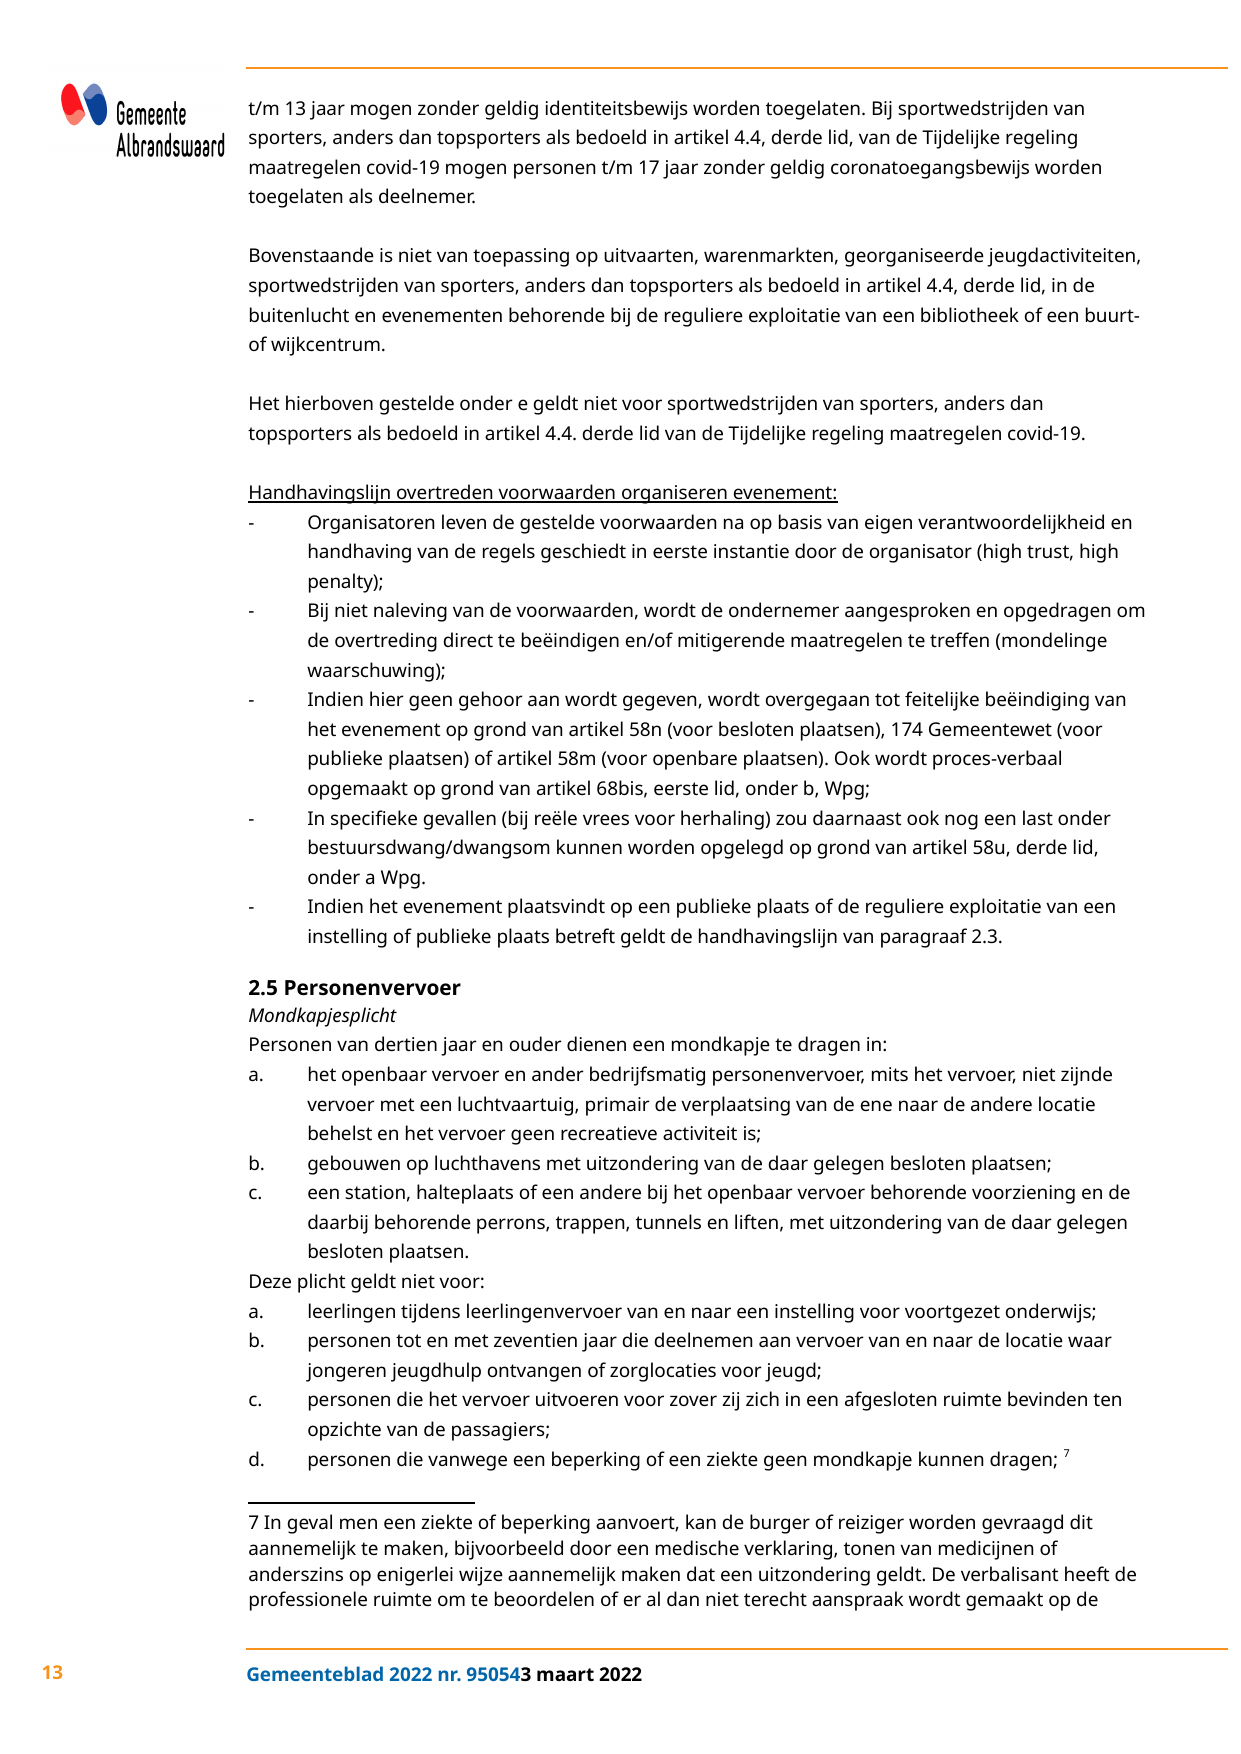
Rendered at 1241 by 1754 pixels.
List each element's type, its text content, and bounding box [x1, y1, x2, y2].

list In geval men een ziekte of beperking aanvoert, kan de burger of reiziger worden gevraagd dit aannemelijk te maken, bijvoorbeeld door een medische verklaring, tonen van medicijnen of anderszins op enigerlei wijze aannemelijk maken dat een uitzondering geldt. De verbalisant heeft de professionele ruimte om te beoordelen of er al dan niet terecht aanspraak wordt gemaakt op de [248, 1509, 1152, 1612]
list een station, halteplaats of een andere bij het openbaar vervoer behorende voorziening en de daarbij behorende perrons, trappen, tunnels en liften, met uitzondering van de daar gelegen besloten plaatsen. [248, 1179, 1152, 1264]
list Organisatoren leven de gestelde voorwaarden na op basis van eigen verantwoordelijkheid en handhaving van de regels geschiedt in eerste instantie door de organisator (high trust, high penalty); [248, 509, 1152, 594]
list personen die het vervoer uitvoeren voor zover zij zich in een afgesloten ruimte bevinden ten opzichte van de passagiers; [248, 1387, 1152, 1442]
list personen tot en met zeventien jaar die deelnemen aan vervoer van en naar de locatie waar jongeren jeugdhulp ontvangen of zorglocaties voor jeugd; [248, 1327, 1152, 1383]
text t/m 13 jaar mogen zonder geldig identiteitsbewijs worden toegelaten. Bij sportwedstrijden van sporters, anders dan topsporters als bedoeld in artikel 4.4, derde lid, van de Tijdelijke regeling maatregelen covid-19 mogen personen t/m 17 jaar zonder geldig coronatoegangsbewijs worden toegelaten als deelnemer. [248, 95, 1152, 209]
text Bovenstaande is niet van toepassing op uitvaarten, warenmarkten, georganiseerde jeugdactiviteiten, sportwedstrijden van sporters, anders dan topsporters als bedoeld in artikel 4.4, derde lid, in de buitenlucht en evenementen behorende bij de reguliere exploitatie van een bibliotheek of een buurt- of wijkcentrum. [248, 243, 1152, 357]
text Deze plicht geldt niet voor: [248, 1268, 1152, 1294]
list het openbaar vervoer en ander bedrijfsmatig personenvervoer, mits het vervoer, niet zijnde vervoer met een luchtvaartuig, primair de verplaatsing van de ene naar de andere locatie behelst en het vervoer geen recreatieve activiteit is; [248, 1061, 1152, 1146]
text 2.5 Personenvervoer [248, 973, 1152, 1002]
list personen die vanwege een beperking of een ziekte geen mondkapje kunnen dragen; [248, 1446, 1152, 1471]
list gebouwen op luchthavens met uitzondering van de daar gelegen besloten plaatsen; [248, 1150, 1152, 1176]
text Mondkapjesplicht [248, 1002, 1152, 1028]
list leerlingen tijdens leerlingenvervoer van en naar een instelling voor voortgezet onderwijs; [248, 1298, 1152, 1323]
text Het hierboven gestelde onder e geldt niet voor sportwedstrijden van sporters, anders dan topsporters als bedoeld in artikel 4.4. derde lid van de Tijdelijke regeling maatregelen covid-19. [248, 391, 1152, 446]
picture [41, 47, 231, 172]
list Bij niet naleving van de voorwaarden, wordt de ondernemer aangesproken en opgedragen om de overtreding direct te beëindigen en/of mitigerende maatregelen te treffen (mondelinge waarschuwing); [248, 598, 1152, 683]
text Personen van dertien jaar en ouder dienen een mondkapje te dragen in: [248, 1032, 1152, 1057]
list Indien het evenement plaatsvindt op een publieke plaats of de reguliere exploitatie van een instelling of publieke plaats betreft geldt de handhavingslijn van paragraaf 2.3. [248, 893, 1152, 949]
list In specifieke gevallen (bij reële vrees voor herhaling) zou daarnaast ook nog een last onder bestuursdwang/dwangsom kunnen worden opgelegd op grond van artikel 58u, derde lid, onder a Wpg. [248, 805, 1152, 890]
text Handhavingslijn overtreden voorwaarden organiseren evenement: [248, 479, 1152, 505]
list Indien hier geen gehoor aan wordt gegeven, wordt overgegaan tot feitelijke beëindiging van het evenement op grond van artikel 58n (voor besloten plaatsen), 174 Gemeentewet (voor publieke plaatsen) of artikel 58m (voor openbare plaatsen). Ook wordt proces-verbaal opgemaakt op grond van artikel 68bis, eerste lid, onder b, Wpg; [248, 686, 1152, 801]
